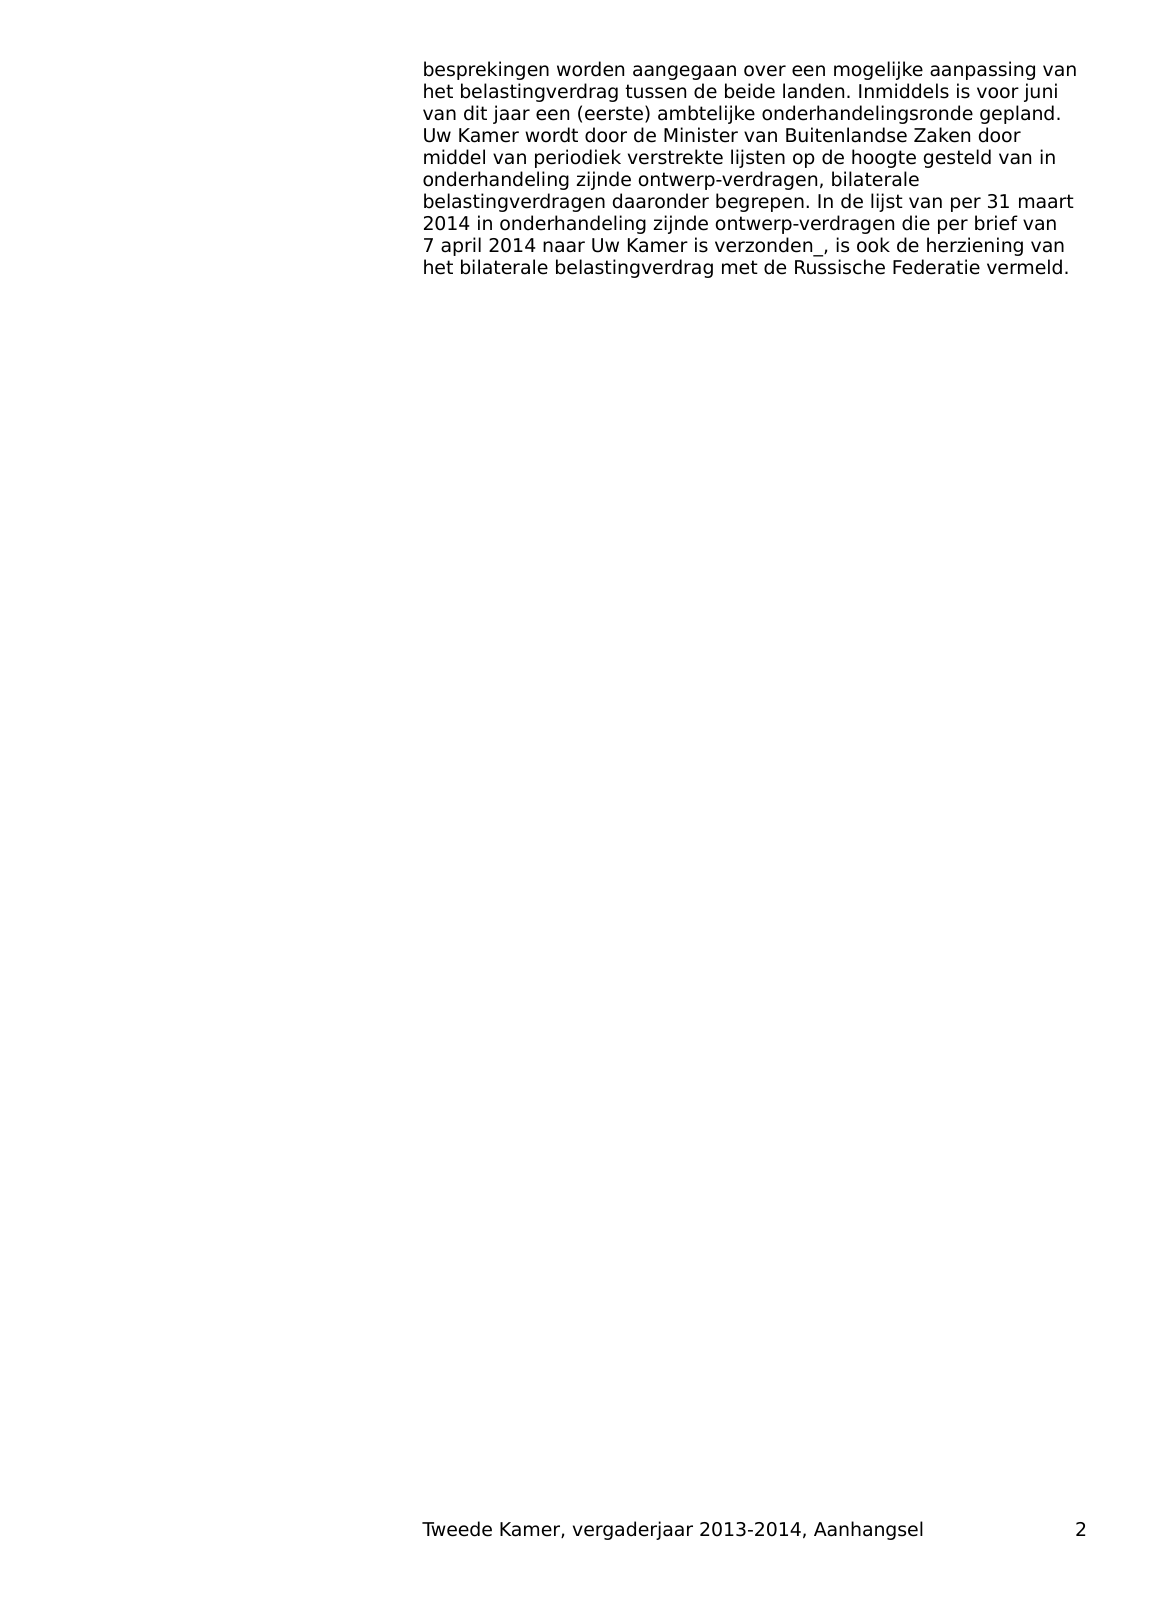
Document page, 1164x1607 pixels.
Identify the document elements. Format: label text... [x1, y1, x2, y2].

text Uw Kamer wordt door de Minister van Buitenlandse Zaken door middel van periodiek verstrekte lijsten op de hoogte gesteld van in onderhandeling zijnde ontwerp-verdragen, bilaterale belastingverdragen daaronder begrepen. In de lijst van per 31 maart 2014 in onderhandeling zijnde ontwerp-verdragen die per brief van 7 april 2014 naar Uw Kamer is verzonden_, is ook de herziening van het bilaterale belastingverdrag met de Russische Federatie vermeld. [422, 125, 1087, 279]
text besprekingen worden aangegaan over een mogelijke aanpassing van het belastingverdrag tussen de beide landen. Inmiddels is voor juni van dit jaar een (eerste) ambtelijke onderhandelingsronde gepland. [422, 59, 1087, 125]
